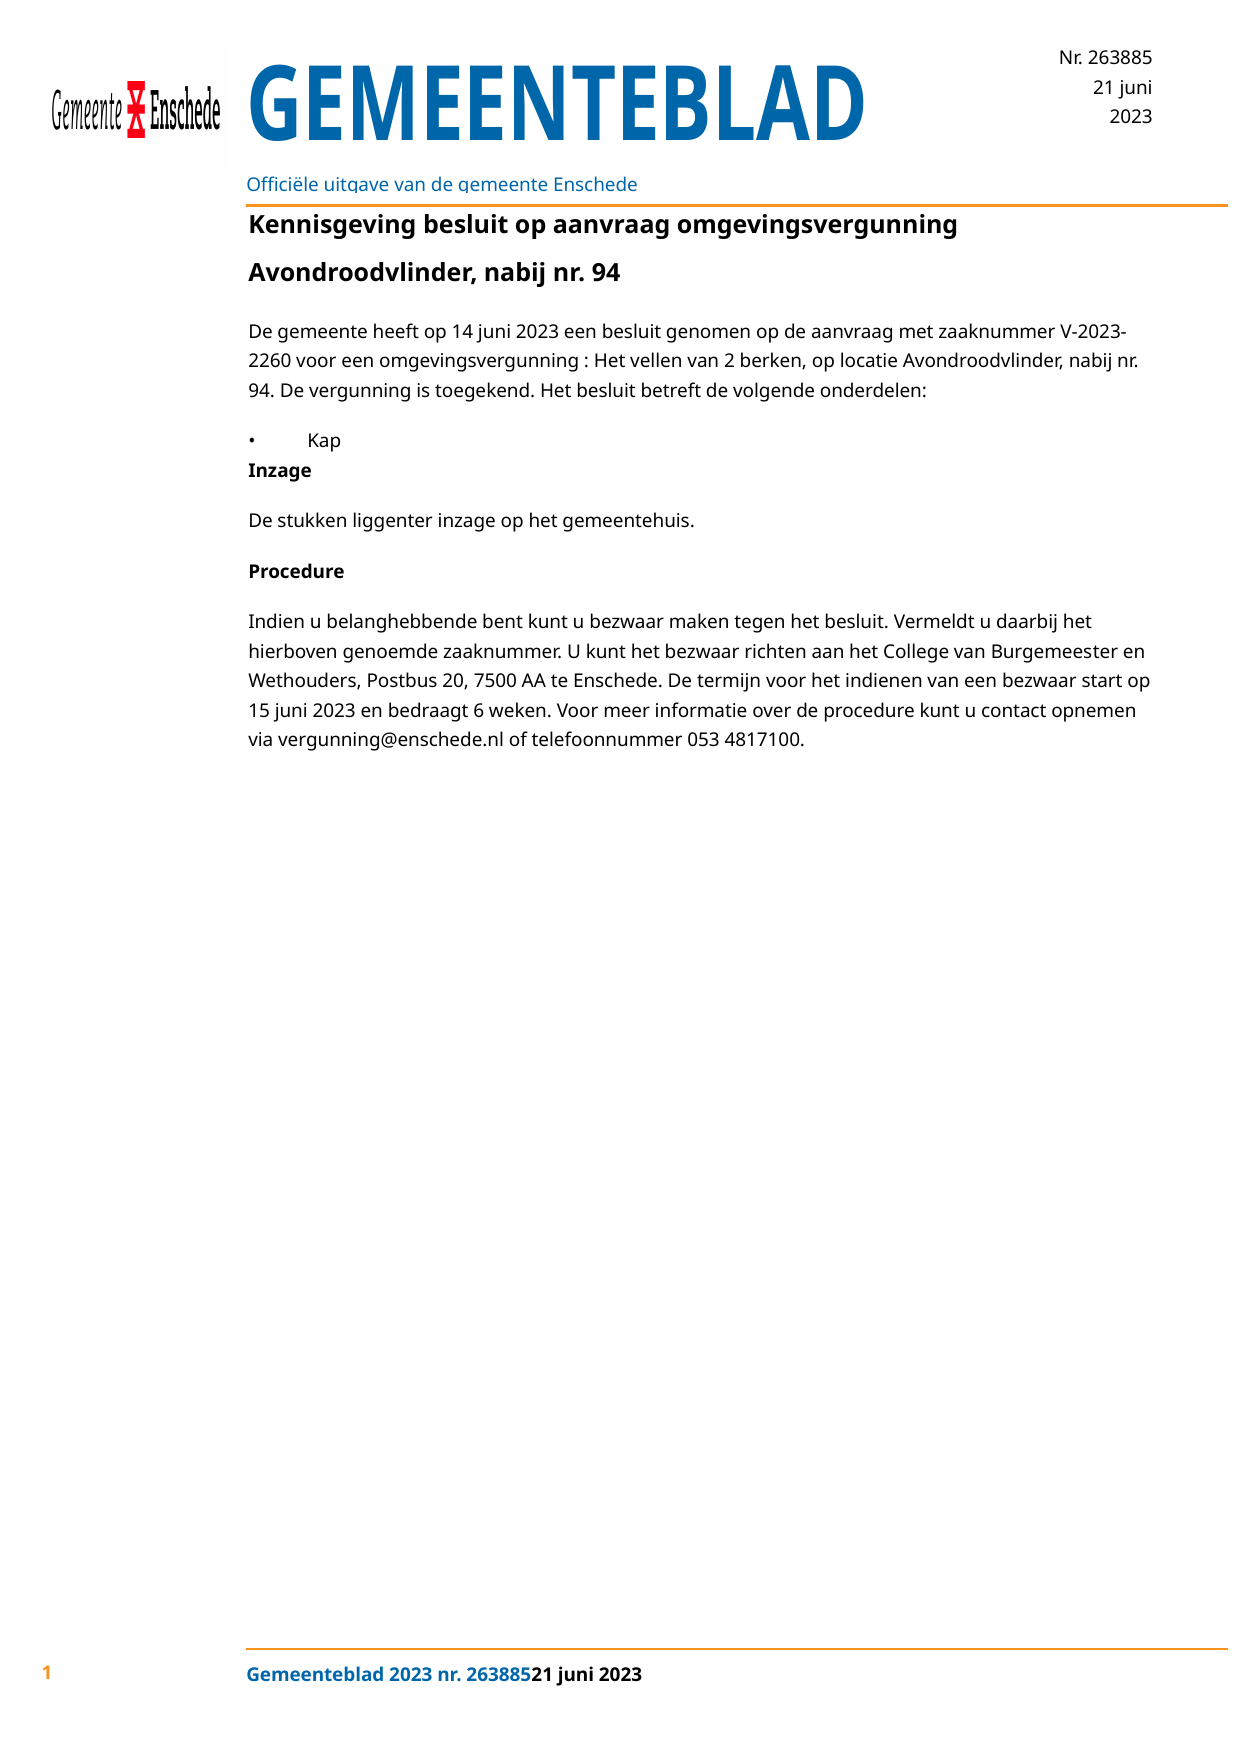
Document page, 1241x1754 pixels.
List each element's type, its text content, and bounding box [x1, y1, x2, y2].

text Procedure [248, 558, 1152, 584]
text Inzage [248, 457, 1152, 483]
text De gemeente heeft op 14 juni 2023 een besluit genomen op de aanvraag met zaaknummer V-2023-2260 voor een omgevingsvergunning : Het vellen van 2 berken, op locatie Avondroodvlinder, nabij nr. 94. De vergunning is toegekend. Het besluit betreft de volgende onderdelen: [248, 318, 1152, 403]
text Indien u belanghebbende bent kunt u bezwaar maken tegen het besluit. Vermeldt u daarbij het hierboven genoemde zaaknummer. U kunt het bezwaar richten aan het College van Burgemees­ter en Wethouders, Postbus 20, 7500 AA te Enschede. De termijn voor het indienen van een bezwaar start op 15 juni 2023 en bedraagt 6 weken. Voor meer informatie over de procedure kunt u contact opnemen via vergunning@enschede.nl of telefoonnummer 053 4817100. [248, 608, 1152, 752]
text Kennisgeving besluit op aanvraag omgevingsvergunning Avondroodvlinder, nabij nr. 94 [248, 207, 1152, 288]
list Kap [248, 427, 1152, 453]
picture [41, 47, 231, 172]
text De stukken liggenter inzage op het gemeentehuis. [248, 507, 1152, 533]
